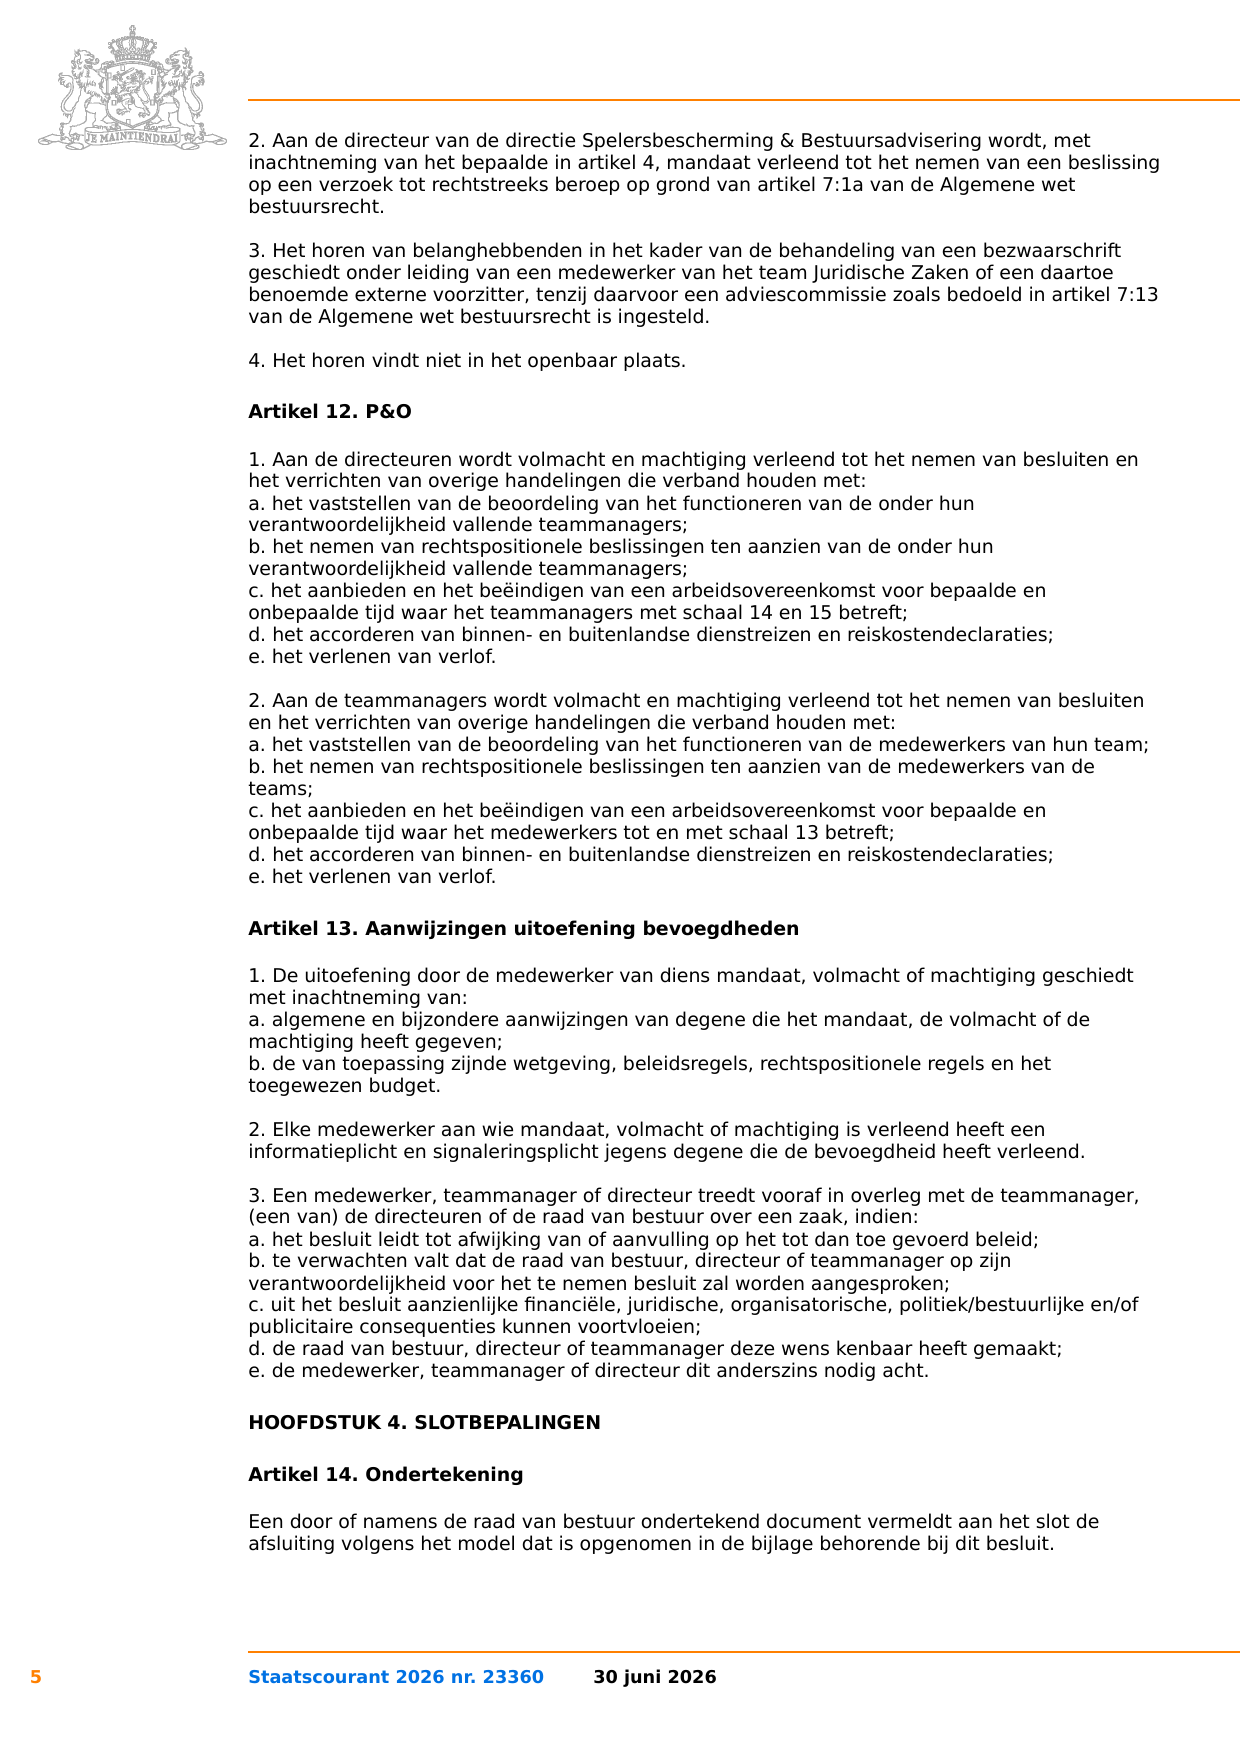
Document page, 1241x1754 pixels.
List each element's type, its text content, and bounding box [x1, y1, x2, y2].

text c. het aanbieden en het beëindigen van een arbeidsovereenkomst voor bepaalde en onbepaalde tijd waar het teammanagers met schaal 14 en 15 betreft; [248, 580, 1163, 624]
text 2. Aan de directeur van de directie Spelersbescherming & Bestuursadvisering wordt, met inachtneming van het bepaalde in artikel 4, mandaat verleend tot het nemen van een beslissing op een verzoek tot rechtstreeks beroep op grond van artikel 7:1a van de Algemene wet bestuursrecht. [248, 130, 1163, 218]
text e. de medewerker, teammanager of directeur dit anderszins nodig acht. [248, 1360, 1163, 1382]
text a. het vaststellen van de beoordeling van het functioneren van de medewerkers van hun team; [248, 734, 1163, 756]
text 2. Aan de teammanagers wordt volmacht en machtiging verleend tot het nemen van besluiten en het verrichten van overige handelingen die verband houden met: [248, 690, 1163, 734]
text b. de van toepassing zijnde wetgeving, beleidsregels, rechtspositionele regels en het toegewezen budget. [248, 1053, 1163, 1097]
text b. te verwachten valt dat de raad van bestuur, directeur of teammanager op zijn verantwoordelijkheid voor het te nemen besluit zal worden aangesproken; [248, 1250, 1163, 1294]
text b. het nemen van rechtspositionele beslissingen ten aanzien van de medewerkers van de teams; [248, 756, 1163, 800]
text e. het verlenen van verlof. [248, 866, 1163, 888]
text 1. Aan de directeuren wordt volmacht en machtiging verleend tot het nemen van besluiten en het verrichten van overige handelingen die verband houden met: [248, 448, 1163, 492]
text a. het vaststellen van de beoordeling van het functioneren van de onder hun verantwoordelijkheid vallende teammanagers; [248, 492, 1163, 536]
text a. algemene en bijzondere aanwijzingen van degene die het mandaat, de volmacht of de machtiging heeft gegeven; [248, 1009, 1163, 1053]
picture [38, 25, 227, 150]
text c. het aanbieden en het beëindigen van een arbeidsovereenkomst voor bepaalde en onbepaalde tijd waar het medewerkers tot en met schaal 13 betreft; [248, 800, 1163, 844]
text 4. Het horen vindt niet in het openbaar plaats. [248, 349, 1163, 371]
subtitle Artikel 13. Aanwijzingen uitoefening bevoegdheden [248, 918, 1163, 940]
text d. het accorderen van binnen- en buitenlandse dienstreizen en reiskostendeclaraties; [248, 844, 1163, 866]
text a. het besluit leidt tot afwijking van of aanvulling op het tot dan toe gevoerd beleid; [248, 1228, 1163, 1250]
text c. uit het besluit aanzienlijke financiële, juridische, organisatorische, politiek/bestuurlijke en/of publicitaire consequenties kunnen voortvloeien; [248, 1294, 1163, 1338]
subtitle Artikel 12. P&O [248, 401, 1163, 423]
text d. de raad van bestuur, directeur of teammanager deze wens kenbaar heeft gemaakt; [248, 1338, 1163, 1360]
text b. het nemen van rechtspositionele beslissingen ten aanzien van de onder hun verantwoordelijkheid vallende teammanagers; [248, 536, 1163, 580]
text Een door of namens de raad van bestuur ondertekend document vermeldt aan het slot de afsluiting volgens het model dat is opgenomen in de bijlage behorende bij dit besluit. [248, 1511, 1163, 1555]
text 3. Een medewerker, teammanager of directeur treedt vooraf in overleg met de teammanager, (een van) de directeuren of de raad van bestuur over een zaak, indien: [248, 1184, 1163, 1228]
text 1. De uitoefening door de medewerker van diens mandaat, volmacht of machtiging geschiedt met inachtneming van: [248, 965, 1163, 1009]
text 2. Elke medewerker aan wie mandaat, volmacht of machtiging is verleend heeft een informatieplicht en signaleringsplicht jegens degene die de bevoegdheid heeft verleend. [248, 1119, 1163, 1163]
subtitle Artikel 14. Ondertekening [248, 1464, 1163, 1486]
text e. het verlenen van verlof. [248, 646, 1163, 668]
text d. het accorderen van binnen- en buitenlandse dienstreizen en reiskostendeclaraties; [248, 624, 1163, 646]
subtitle HOOFDSTUK 4. SLOTBEPALINGEN [248, 1412, 1163, 1434]
text 3. Het horen van belanghebbenden in het kader van de behandeling van een bezwaarschrift geschiedt onder leiding van een medewerker van het team Juridische Zaken of een daartoe benoemde externe voorzitter, tenzij daarvoor een adviescommissie zoals bedoeld in artikel 7:13 van de Algemene wet bestuursrecht is ingesteld. [248, 240, 1163, 328]
